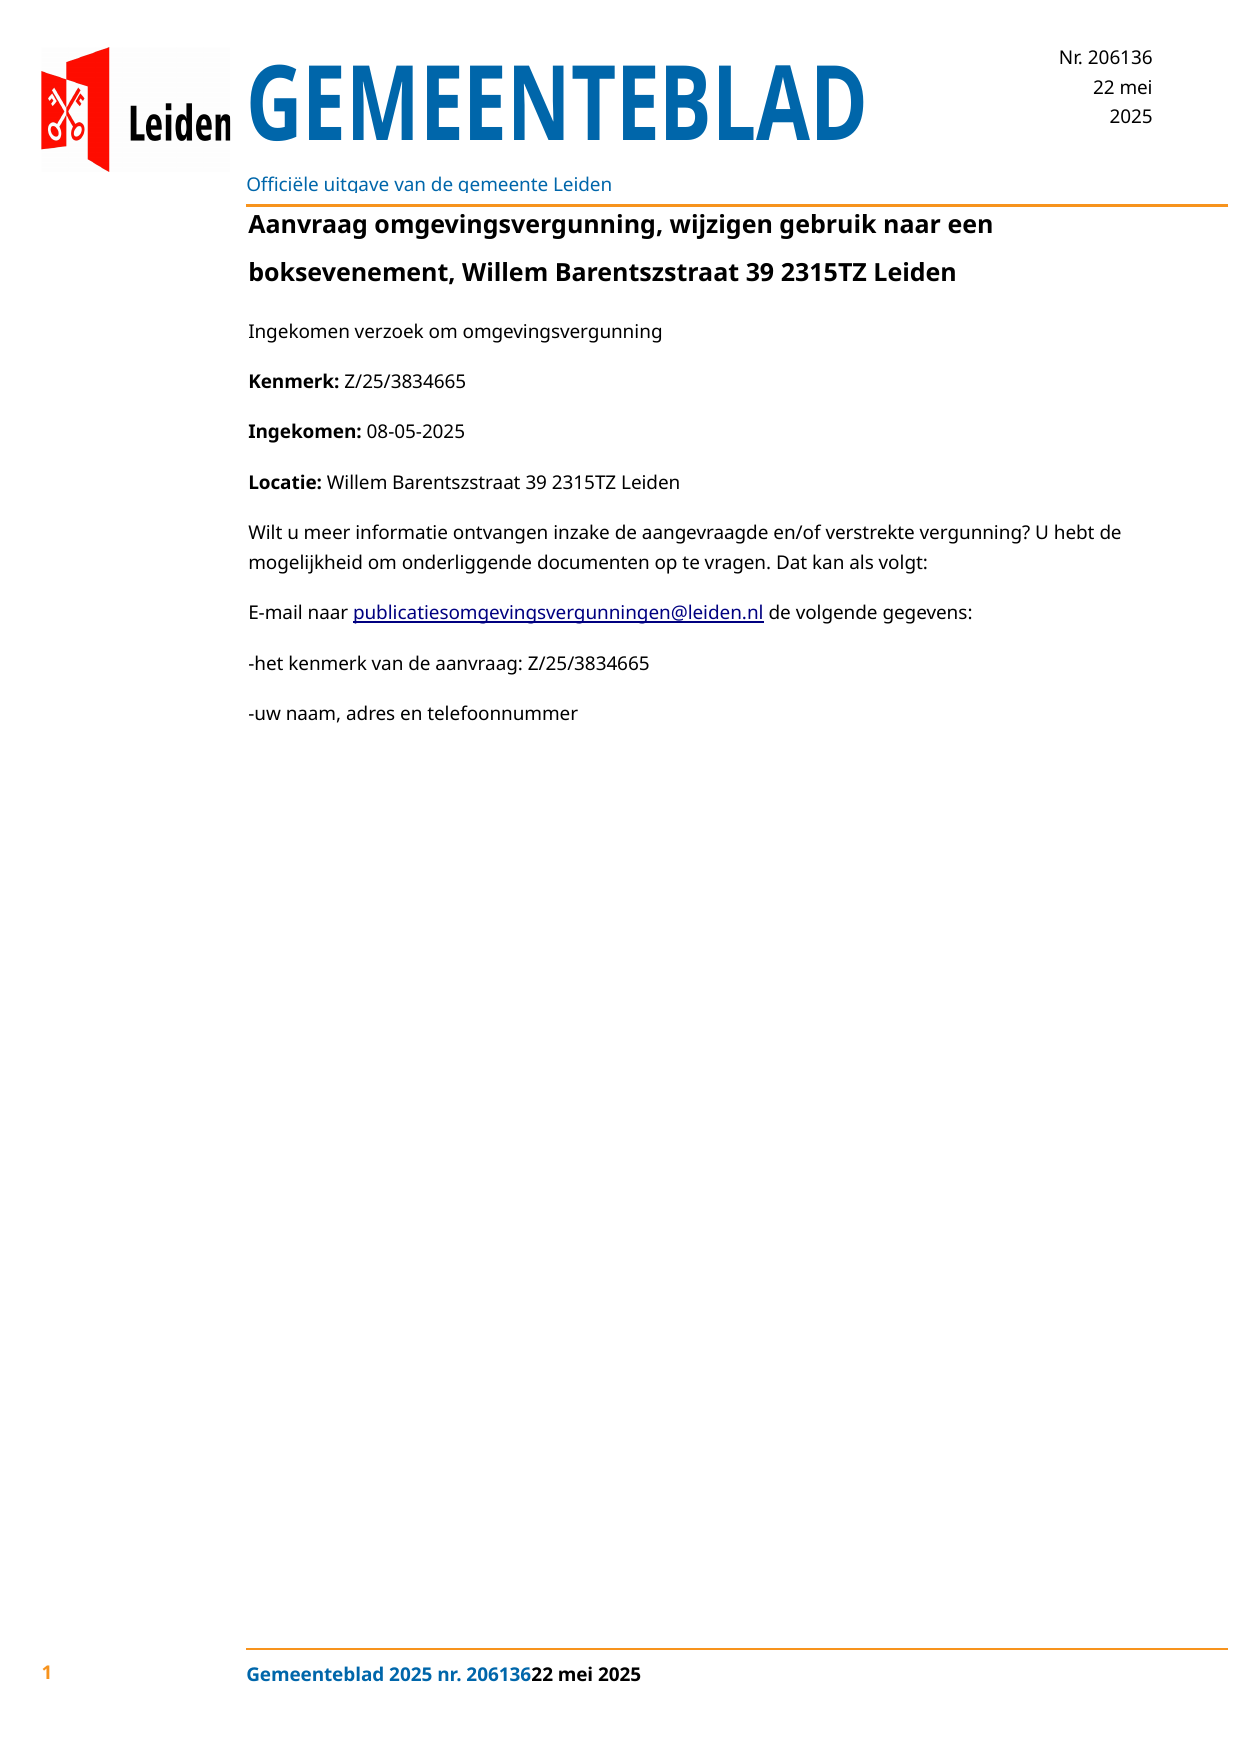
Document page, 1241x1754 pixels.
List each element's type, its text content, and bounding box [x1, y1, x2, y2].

text Locatie: Willem Barentszstraat 39 2315TZ Leiden [248, 469, 1152, 495]
text Ingekomen verzoek om omgevingsvergunning [248, 318, 1152, 344]
text E-mail naar publicatiesomgevingsvergunningen@leiden.nl de volgende gegevens: [248, 599, 1152, 625]
text -het kenmerk van de aanvraag: Z/25/3834665 [248, 650, 1152, 676]
picture [41, 47, 231, 172]
text -uw naam, adres en telefoonnummer [248, 700, 1152, 726]
text Wilt u meer informatie ontvangen inzake de aangevraagde en/of verstrekte vergunning? U hebt de mogelijkheid om onderliggende documenten op te vragen. Dat kan als volgt: [248, 519, 1152, 575]
text Aanvraag omgevingsvergunning, wijzigen gebruik naar een boksevenement, Willem Barentszstraat 39 2315TZ Leiden [248, 207, 1152, 288]
text Ingekomen: 08-05-2025 [248, 419, 1152, 444]
text Kenmerk: Z/25/3834665 [248, 368, 1152, 394]
